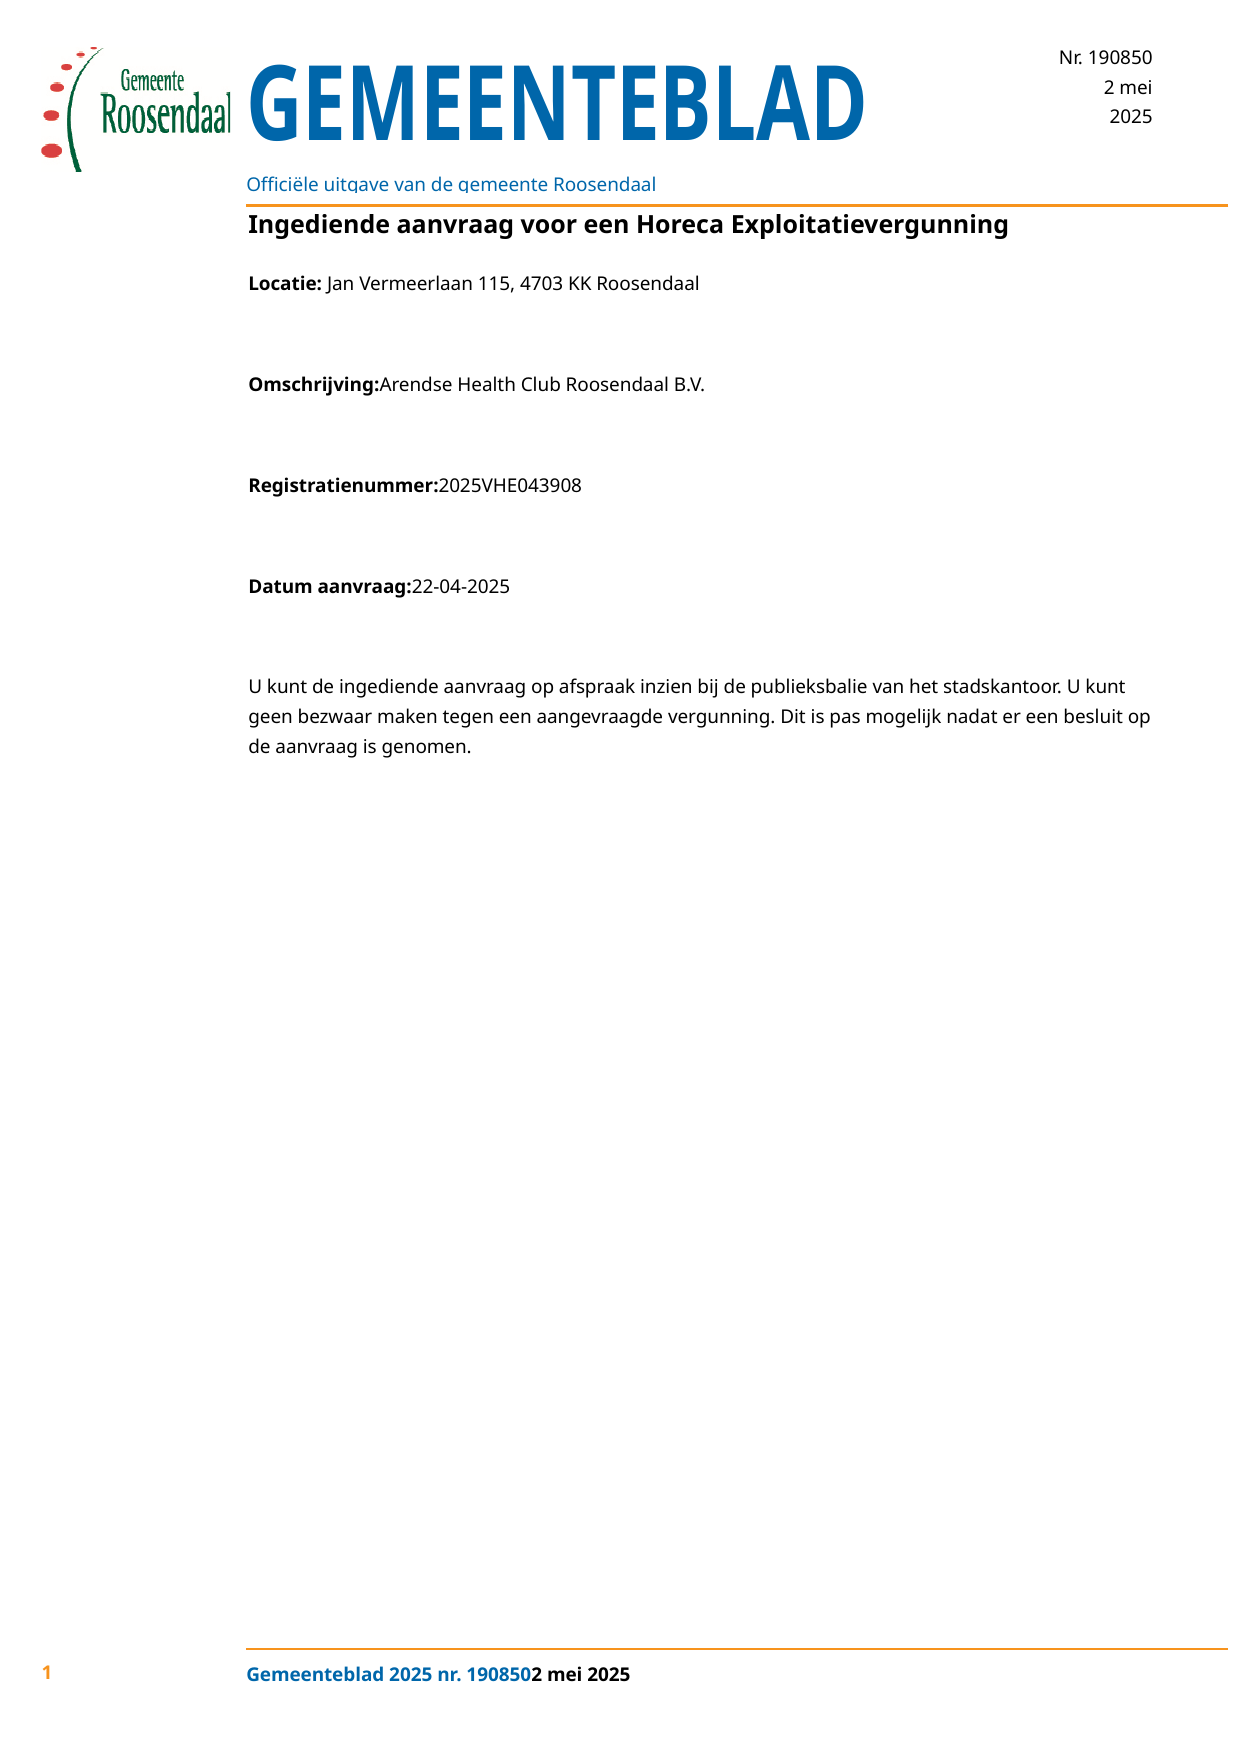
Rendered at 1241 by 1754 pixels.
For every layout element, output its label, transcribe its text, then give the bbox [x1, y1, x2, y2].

text Ingediende aanvraag voor een Horeca Exploitatievergunning [248, 207, 1152, 241]
text Registratienummer:2025VHE043908 [248, 472, 1152, 498]
text Datum aanvraag:22-04-2025 [248, 573, 1152, 598]
picture [41, 47, 231, 172]
text Omschrijving:Arendse Health Club Roosendaal B.V. [248, 371, 1152, 397]
text U kunt de ingediende aanvraag op afspraak inzien bij de publieksbalie van het stadskantoor. U kunt geen bezwaar maken tegen een aangevraagde vergunning. Dit is pas mogelijk nadat er een besluit op de aanvraag is genomen. [248, 674, 1152, 758]
text Locatie: Jan Vermeerlaan 115, 4703 KK Roosendaal [248, 270, 1152, 296]
